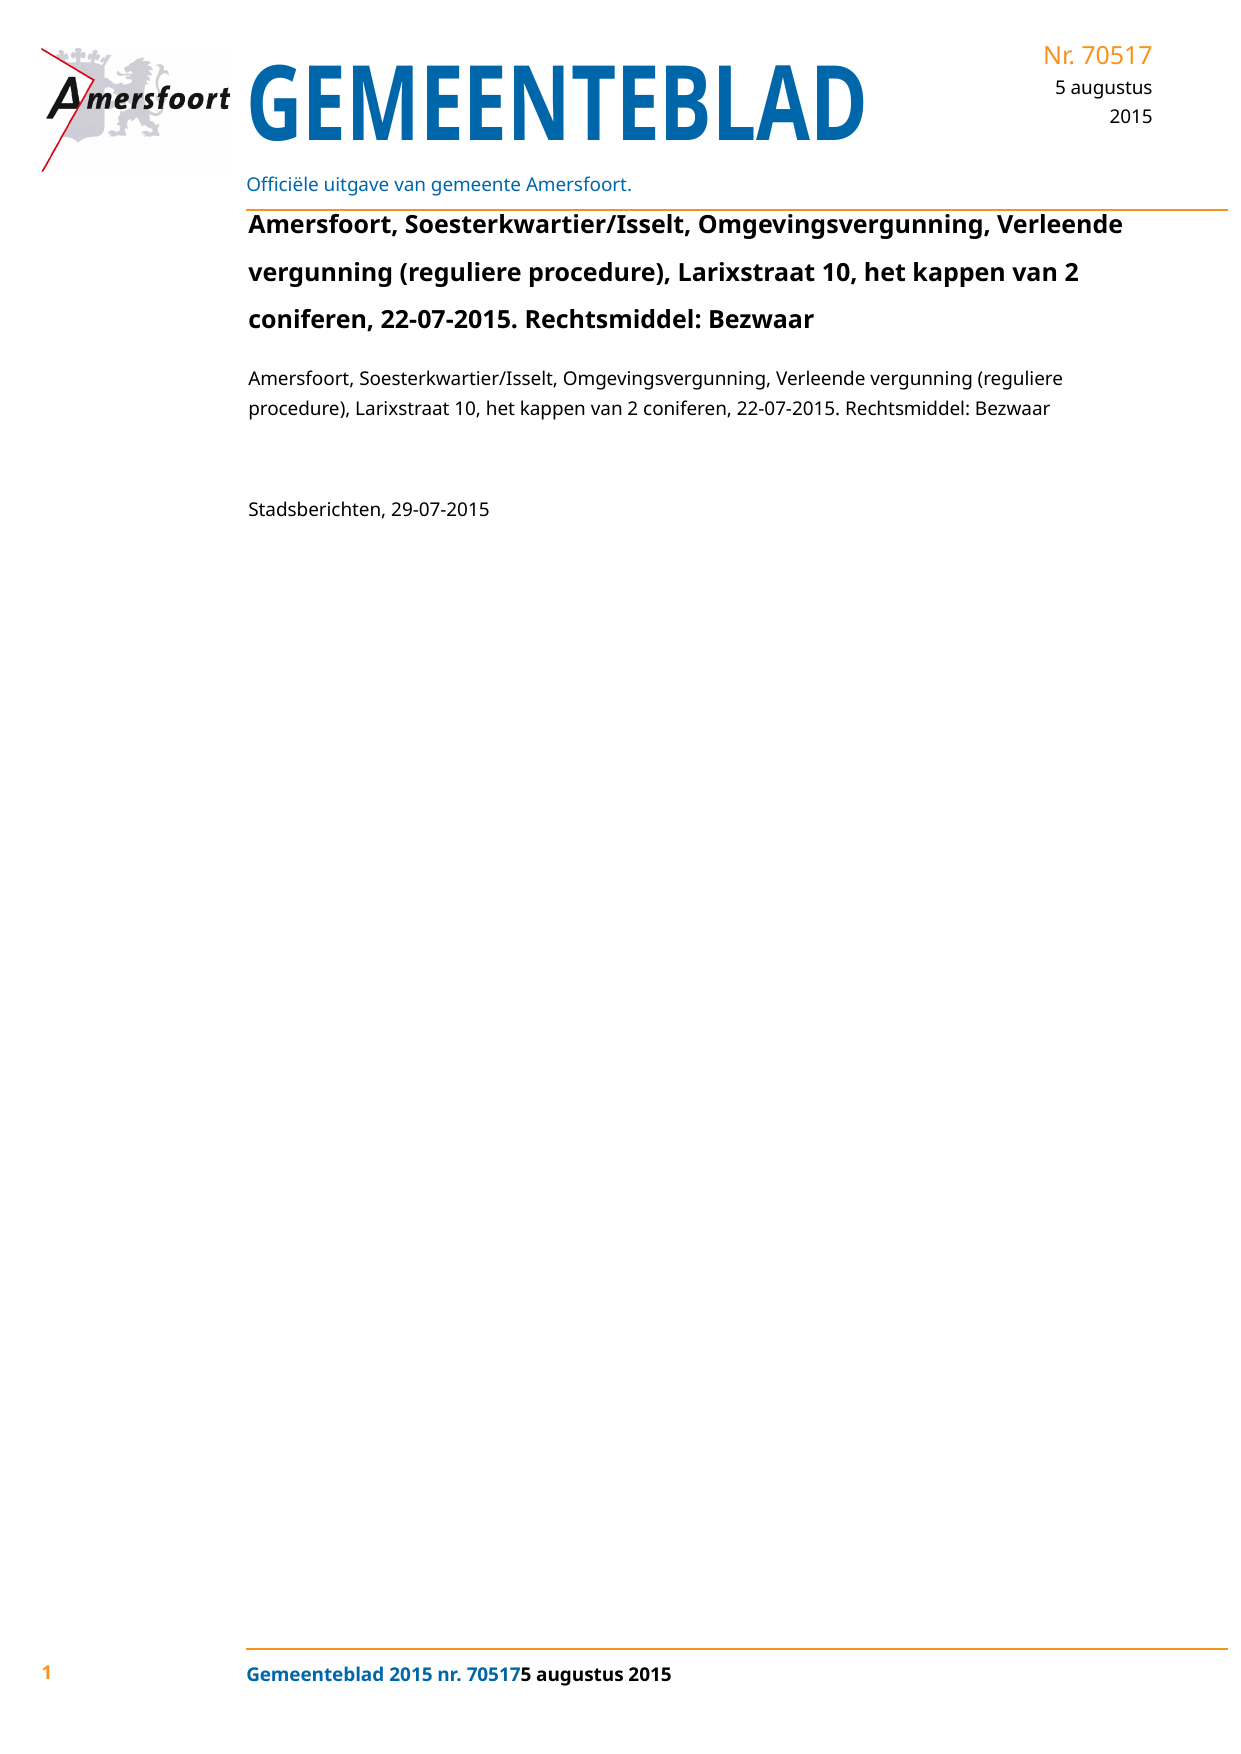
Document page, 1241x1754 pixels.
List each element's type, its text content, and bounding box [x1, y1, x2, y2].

text Amersfoort, Soesterkwartier/Isselt, Omgevingsvergunning, Verleende vergunning (reguliere procedure), Larixstraat 10, het kappen van 2 coniferen, 22-07-2015. Rechtsmiddel: Bezwaar [248, 366, 1152, 421]
picture [41, 47, 231, 172]
text Amersfoort, Soesterkwartier/Isselt, Omgevingsvergunning, Verleende vergunning (reguliere procedure), Larixstraat 10, het kappen van 2 coniferen, 22-07-2015. Rechtsmiddel: Bezwaar [248, 211, 1152, 336]
text Stadsberichten, 29-07-2015 [248, 496, 1152, 522]
